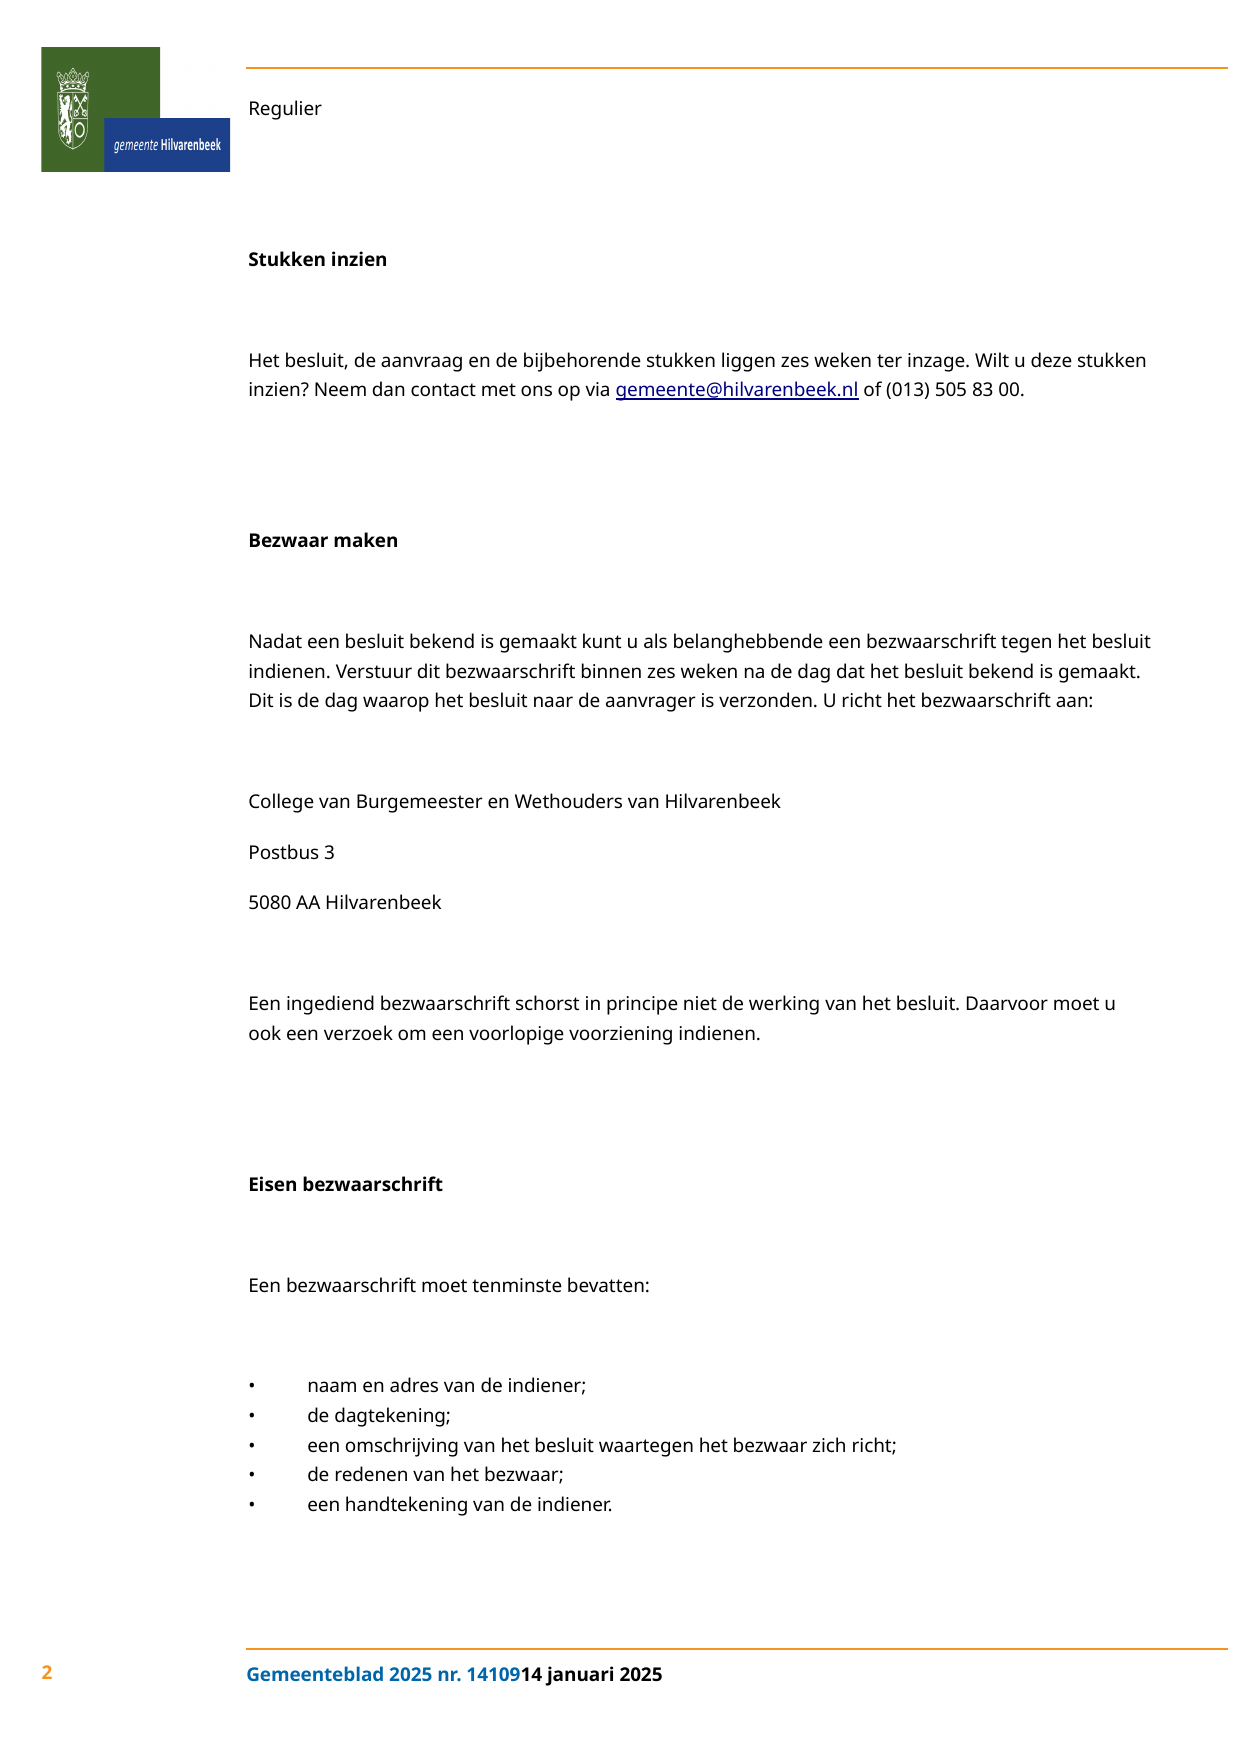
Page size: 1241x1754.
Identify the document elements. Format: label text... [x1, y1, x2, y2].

list naam en adres van de indiener; [248, 1373, 1152, 1398]
list de dagtekening; [248, 1402, 1152, 1428]
text Het besluit, de aanvraag en de bijbehorende stukken liggen zes weken ter inzage. Wilt u deze stukken inzien? Neem dan contact met ons op via gemeente@hilvarenbeek.nl of (013) 505 83 00. [248, 347, 1152, 402]
text 5080 AA Hilvarenbeek [248, 889, 1152, 915]
text Een ingediend bezwaarschrift schorst in principe niet de werking van het besluit. Daarvoor moet u ook een verzoek om een voorlopige voorziening indienen. [248, 990, 1152, 1046]
text Een bezwaarschrift moet tenminste bevatten: [248, 1272, 1152, 1298]
list de redenen van het bezwaar; [248, 1461, 1152, 1487]
list een handtekening van de indiener. [248, 1491, 1152, 1517]
list een omschrijving van het besluit waartegen het bezwaar zich richt; [248, 1432, 1152, 1458]
text Postbus 3 [248, 839, 1152, 865]
text Stukken inzien [248, 246, 1152, 272]
picture [41, 47, 231, 172]
text Eisen bezwaarschrift [248, 1171, 1152, 1197]
text Nadat een besluit bekend is gemaakt kunt u als belanghebbende een bezwaarschrift tegen het besluit indienen. Verstuur dit bezwaarschrift binnen zes weken na de dag dat het besluit bekend is gemaakt. Dit is de dag waarop het besluit naar de aanvrager is verzonden. U richt het bezwaarschrift aan: [248, 628, 1152, 713]
text Bezwaar maken [248, 528, 1152, 553]
text Regulier [248, 95, 1152, 121]
text College van Burgemeester en Wethouders van Hilvarenbeek [248, 788, 1152, 814]
